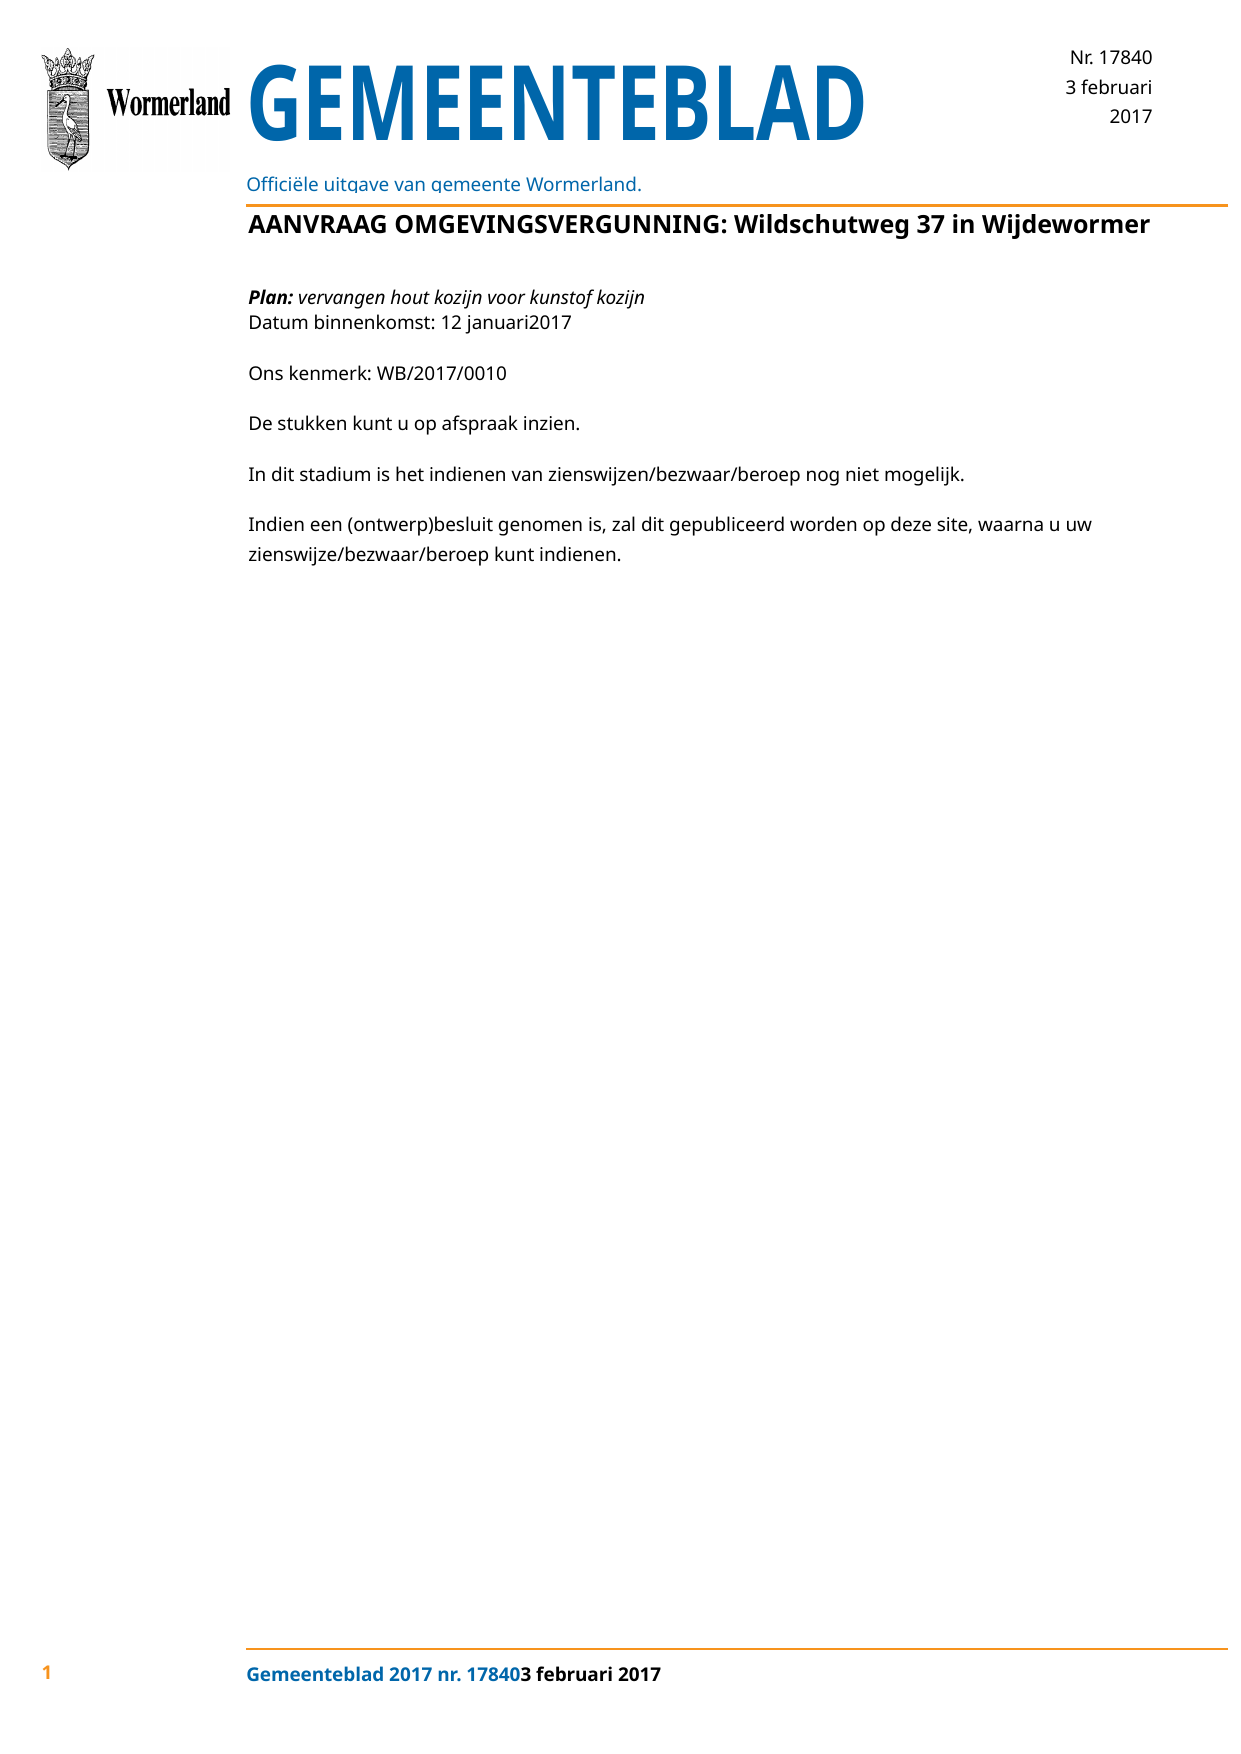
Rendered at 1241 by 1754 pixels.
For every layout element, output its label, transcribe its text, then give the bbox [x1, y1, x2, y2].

text AANVRAAG OMGEVINGSVERGUNNING: Wildschutweg 37 in Wijdewormer [248, 207, 1152, 241]
text Indien een (ontwerp)besluit genomen is, zal dit gepubliceerd worden op deze site, waarna u uw zienswijze/bezwaar/beroep kunt indienen. [248, 511, 1152, 567]
text De stukken kunt u op afspraak inzien. [248, 410, 1152, 436]
text Ons kenmerk: WB/2017/0010 [248, 360, 1152, 386]
text Datum binnenkomst: 12 januari2017 [248, 309, 1152, 335]
text In dit stadium is het indienen van zienswijzen/bezwaar/beroep nog niet mogelijk. [248, 461, 1152, 487]
picture [41, 47, 231, 172]
text Plan: vervangen hout kozijn voor kunstof kozijn [248, 284, 1152, 309]
